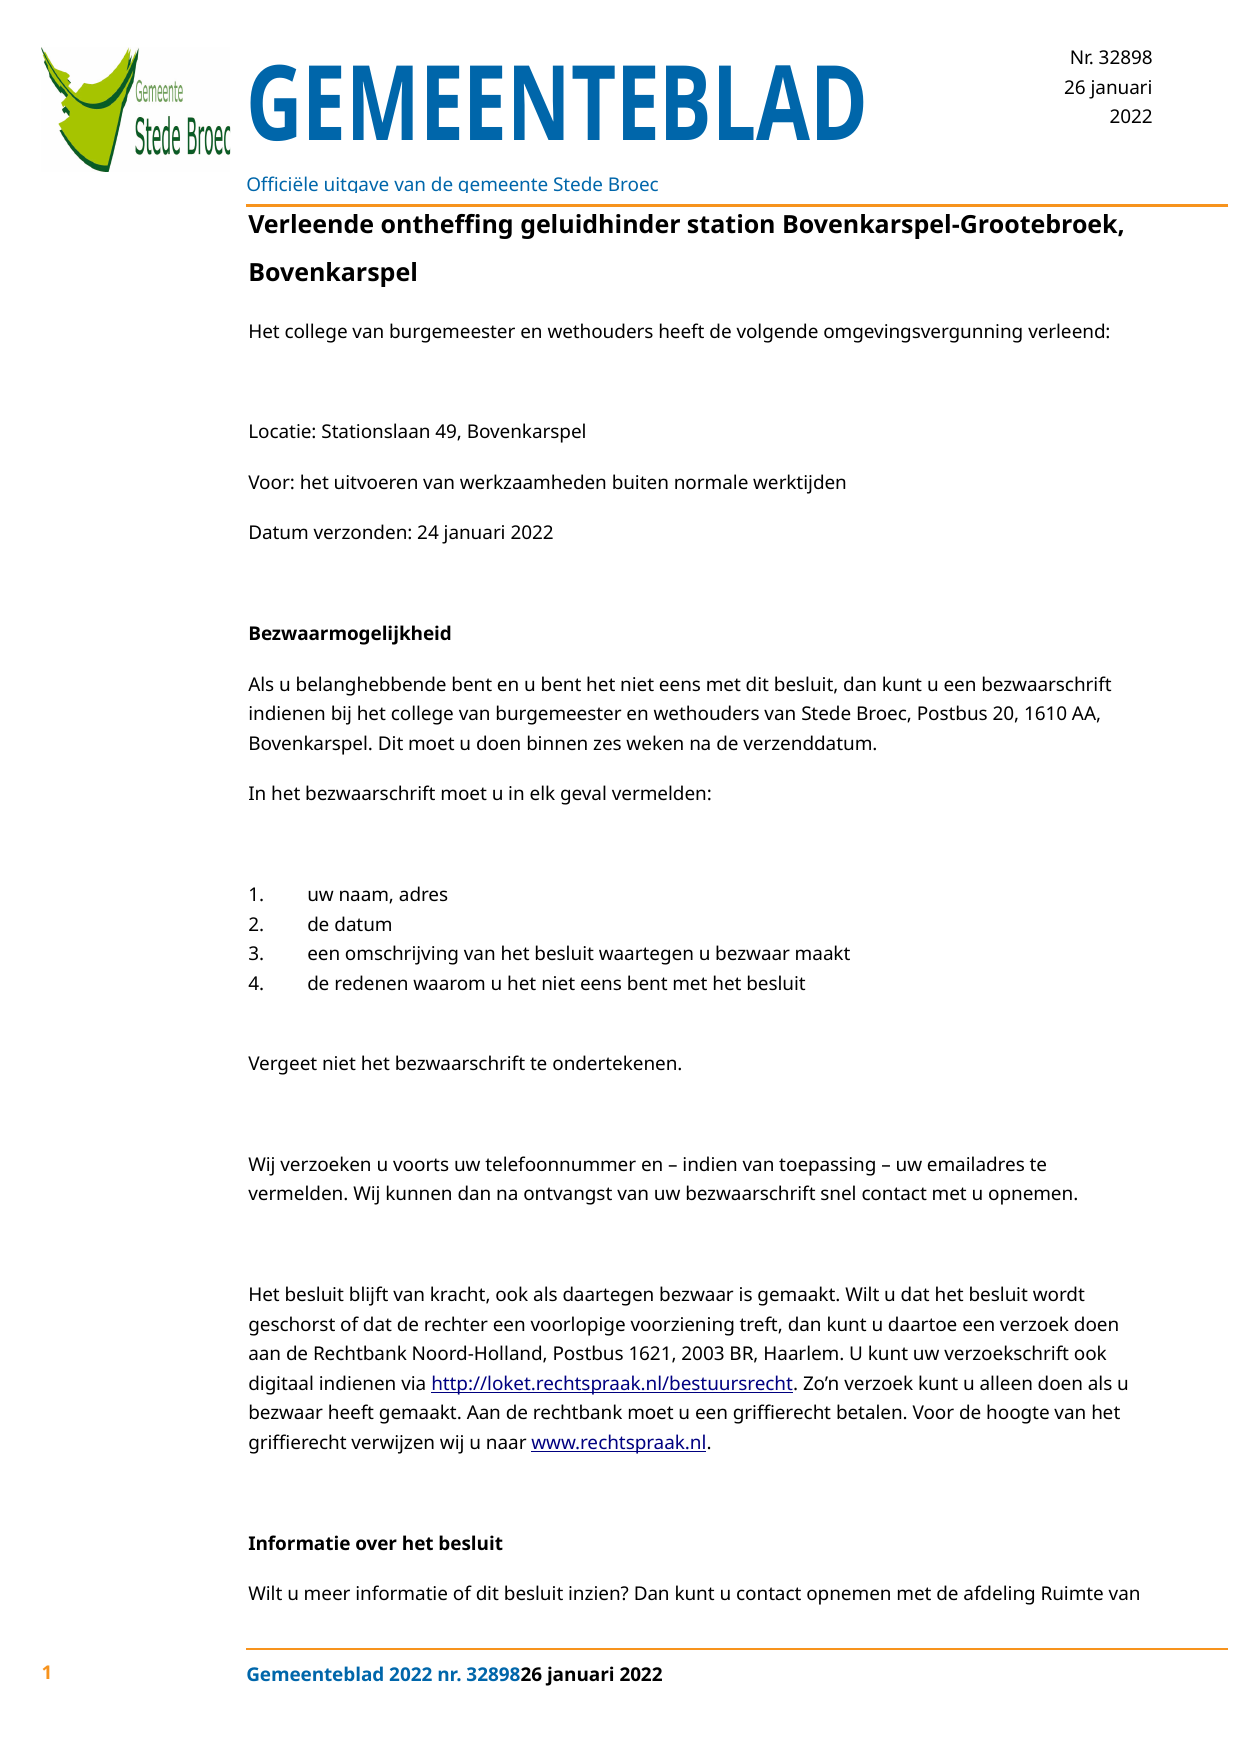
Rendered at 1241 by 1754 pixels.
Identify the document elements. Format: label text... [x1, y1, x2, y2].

text Als u belanghebbende bent en u bent het niet eens met dit besluit, dan kunt u een bezwaarschrift indienen bij het college van burgemeester en wethouders van Stede Broec, Postbus 20, 1610 AA, Bovenkarspel. Dit moet u doen binnen zes weken na de verzenddatum. [248, 671, 1152, 756]
text Vergeet niet het bezwaarschrift te ondertekenen. [248, 1050, 1152, 1076]
list de datum [248, 911, 1152, 937]
text Wilt u meer informatie of dit besluit inzien? Dan kunt u contact opnemen met de afdeling Ruimte van [248, 1580, 1152, 1606]
list uw naam, adres [248, 881, 1152, 907]
text Datum verzonden: 24 januari 2022 [248, 519, 1152, 545]
picture [41, 47, 231, 172]
text Informatie over het besluit [248, 1530, 1152, 1556]
text Het besluit blijft van kracht, ook als daartegen bezwaar is gemaakt. Wilt u dat het besluit wordt geschorst of dat de rechter een voorlopige voorziening treft, dan kunt u daartoe een verzoek doen aan de Rechtbank Noord-Holland, Postbus 1621, 2003 BR, Haarlem. U kunt uw verzoekschrift ook digitaal indienen via http://loket.rechtspraak.nl/bestuursrecht. Zo’n verzoek kunt u alleen doen als u bezwaar heeft gemaakt. Aan de rechtbank moet u een griffierecht betalen. Voor de hoogte van het griffierecht verwijzen wij u naar www.rechtspraak.nl. [248, 1281, 1152, 1455]
text In het bezwaarschrift moet u in elk geval vermelden: [248, 780, 1152, 806]
text Verleende ontheffing geluidhinder station Bovenkarspel-Grootebroek, Bovenkarspel [248, 207, 1152, 288]
text Voor: het uitvoeren van werkzaamheden buiten normale werktijden [248, 469, 1152, 495]
text Locatie: Stationslaan 49, Bovenkarspel [248, 419, 1152, 444]
list de redenen waarom u het niet eens bent met het besluit [248, 970, 1152, 996]
text Het college van burgemeester en wethouders heeft de volgende omgevingsvergunning verleend: [248, 318, 1152, 344]
text Bezwaarmogelijkheid [248, 620, 1152, 646]
list een omschrijving van het besluit waartegen u bezwaar maakt [248, 940, 1152, 966]
text Wij verzoeken u voorts uw telefoonnummer en – indien van toepassing – uw emailadres te vermelden. Wij kunnen dan na ontvangst van uw bezwaarschrift snel contact met u opnemen. [248, 1151, 1152, 1206]
